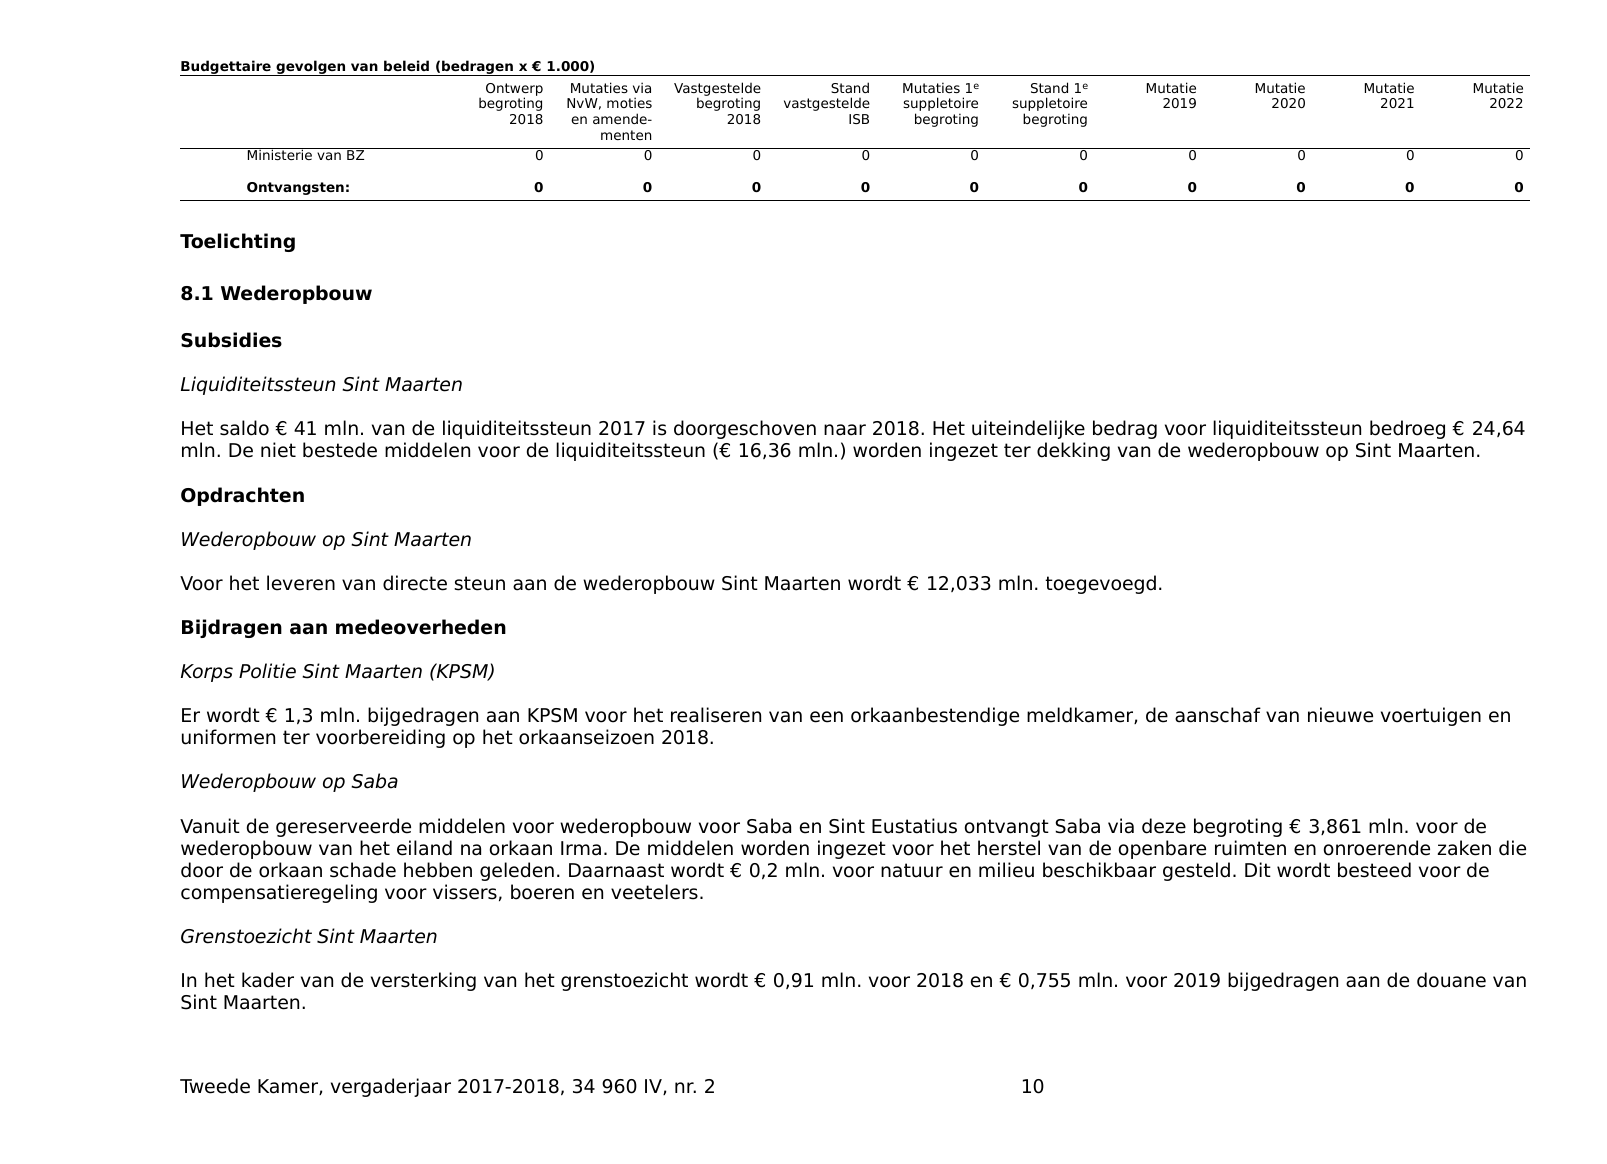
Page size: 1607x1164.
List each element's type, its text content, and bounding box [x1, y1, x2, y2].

table_cell 0 [1094, 149, 1202, 164]
table_cell [180, 76, 241, 148]
table_cell 0 [876, 149, 985, 164]
table_cell 0 [876, 180, 985, 200]
table_cell Vastgestelde begroting 2018 [658, 76, 767, 148]
table_cell Stand vastgestelde ISB [767, 76, 876, 148]
table_cell 0 [767, 180, 876, 200]
table_cell Ontvangsten: [241, 180, 440, 200]
table_cell Mutatie 2020 [1203, 76, 1311, 148]
text In het kader van de versterking van het grenstoezicht wordt € 0,91 mln. voor 2018 en € 0,755 mln. voor 2019 bijgedragen aan de douane van Sint Maarten. [180, 970, 1529, 1014]
table_cell 0 [1420, 149, 1529, 164]
table_cell [1311, 164, 1420, 179]
table_cell [180, 164, 241, 179]
table_cell 0 [985, 149, 1094, 164]
subtitle 8.1 Wederopbouw [180, 283, 1529, 305]
subtitle Grenstoezicht Sint Maarten [180, 926, 1529, 948]
table_cell Mutatie 2021 [1311, 76, 1420, 148]
table_cell 0 [1203, 149, 1311, 164]
subtitle Wederopbouw op Sint Maarten [180, 529, 1529, 551]
subtitle Bijdragen aan medeoverheden [180, 617, 1529, 639]
subtitle Korps Politie Sint Maarten (KPSM) [180, 661, 1529, 683]
table_cell [180, 180, 241, 200]
text Voor het leveren van directe steun aan de wederopbouw Sint Maarten wordt € 12,033 mln. toegevoegd. [180, 573, 1529, 595]
table_cell [549, 164, 658, 179]
table_cell [985, 164, 1094, 179]
table_cell 0 [985, 180, 1094, 200]
table_cell Ontwerp begroting 2018 [440, 76, 549, 148]
table_cell 0 [658, 149, 767, 164]
table_cell 0 [1094, 180, 1202, 200]
table_cell Mutatie 2022 [1420, 76, 1529, 148]
table_cell 0 [767, 149, 876, 164]
table_cell Stand 1e suppletoire begroting [985, 76, 1094, 148]
table_cell [1203, 164, 1311, 179]
table_cell 0 [549, 149, 658, 164]
table_cell Mutatie 2019 [1094, 76, 1202, 148]
table_cell Ministerie van BZ [241, 149, 440, 164]
table_cell [241, 164, 440, 179]
table_cell 0 [1311, 180, 1420, 200]
subtitle Liquiditeitssteun Sint Maarten [180, 374, 1529, 396]
text Vanuit de gereserveerde middelen voor wederopbouw voor Saba en Sint Eustatius ontvangt Saba via deze begroting € 3,861 mln. voor de wederopbouw van het eiland na orkaan Irma. De middelen worden ingezet voor het herstel van de openbare ruimten en onroerende zaken die door de orkaan schade hebben geleden. Daarnaast wordt € 0,2 mln. voor natuur en milieu beschikbaar gesteld. Dit wordt besteed voor de compensatieregeling voor vissers, boeren en veetelers. [180, 816, 1529, 903]
table_cell 0 [1311, 149, 1420, 164]
table_cell [180, 149, 241, 164]
subtitle Wederopbouw op Saba [180, 771, 1529, 793]
table_cell 0 [440, 149, 549, 164]
subtitle Opdrachten [180, 484, 1529, 506]
table_cell [1420, 164, 1529, 179]
table_cell [767, 164, 876, 179]
table_cell [876, 164, 985, 179]
table_cell 0 [658, 180, 767, 200]
table_cell 0 [549, 180, 658, 200]
table_header Budgettaire gevolgen van beleid (bedragen x € 1.000) [180, 59, 1529, 75]
table_cell [1094, 164, 1202, 179]
table_cell [440, 164, 549, 179]
table_cell 0 [1203, 180, 1311, 200]
subtitle Subsidies [180, 330, 1529, 352]
table_cell 0 [1420, 180, 1529, 200]
text Er wordt € 1,3 mln. bijgedragen aan KPSM voor het realiseren van een orkaanbestendige meldkamer, de aanschaf van nieuwe voertuigen en uniformen ter voorbereiding op het orkaanseizoen 2018. [180, 705, 1529, 749]
table_cell 0 [440, 180, 549, 200]
table_cell Mutaties 1e suppletoire begroting [876, 76, 985, 148]
table_cell [658, 164, 767, 179]
table_cell Mutaties via NvW, moties en amende-menten [549, 76, 658, 148]
table_cell [241, 76, 440, 148]
subtitle Toelichting [180, 231, 1529, 253]
text Het saldo € 41 mln. van de liquiditeitssteun 2017 is doorgeschoven naar 2018. Het uiteindelijke bedrag voor liquiditeitssteun bedroeg € 24,64 mln. De niet bestede middelen voor de liquiditeitssteun (€ 16,36 mln.) worden ingezet ter dekking van de wederopbouw op Sint Maarten. [180, 418, 1529, 462]
